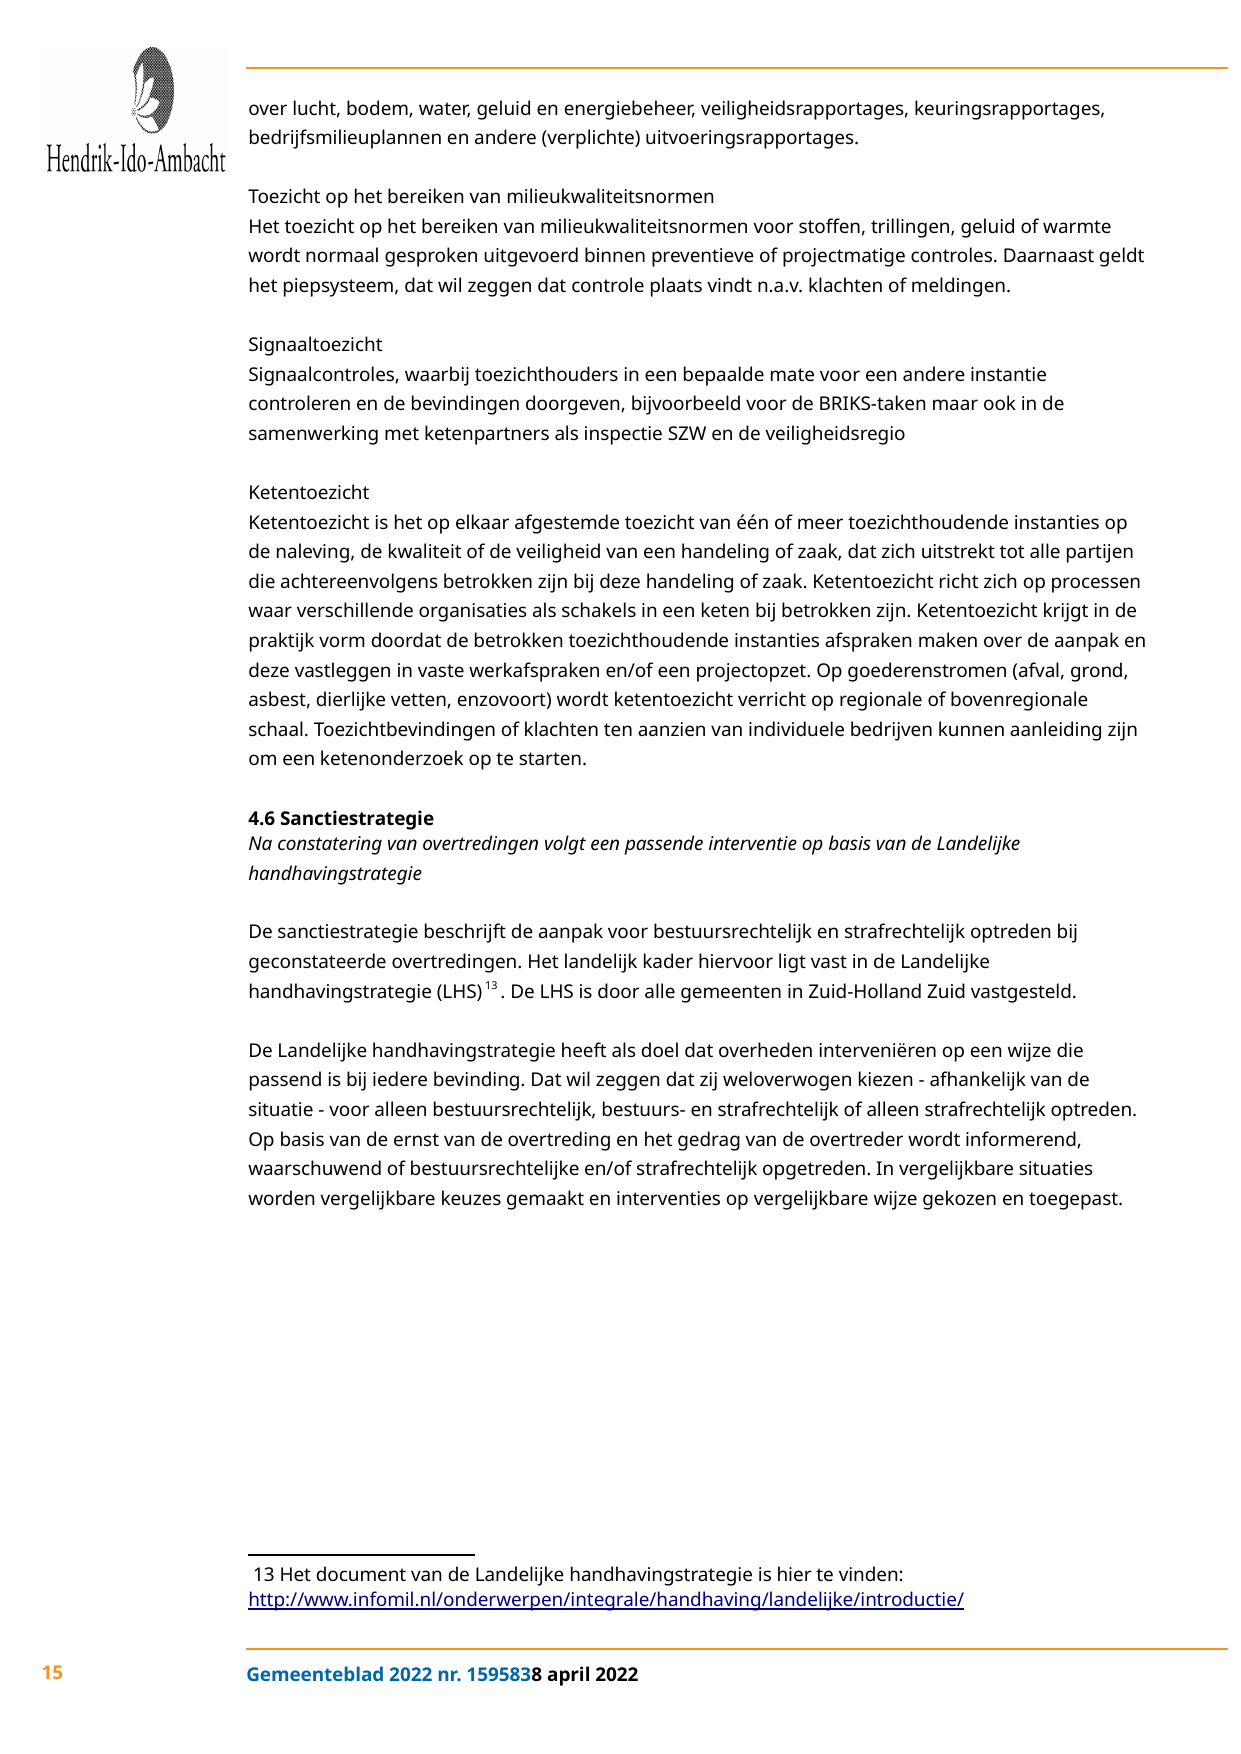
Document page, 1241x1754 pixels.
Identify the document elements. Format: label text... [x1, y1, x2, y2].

text Het document van de Landelijke handhavingstrategie is hier te vinden: http://www.infomil.nl/onderwerpen/integrale/handhaving/landelijke/introductie/ [248, 1561, 1152, 1612]
picture [41, 47, 231, 172]
text Signaalcontroles, waarbij toezichthouders in een bepaalde mate voor een andere instantie controleren en de bevindingen doorgeven, bijvoorbeeld voor de BRIKS-taken maar ook in de samenwerking met ketenpartners als inspectie SZW en de veiligheidsregio [248, 361, 1152, 446]
text Toezicht op het bereiken van milieukwaliteitsnormen [248, 183, 1152, 209]
text over lucht, bodem, water, geluid en energiebeheer, veiligheidsrapportages, keuringsrapportages, bedrijfsmilieuplannen en andere (verplichte) uitvoeringsrapportages. [248, 95, 1152, 150]
text Ketentoezicht [248, 479, 1152, 505]
text Ketentoezicht is het op elkaar afgestemde toezicht van één of meer toezichthoudende instanties op de naleving, de kwaliteit of de veiligheid van een handeling of zaak, dat zich uitstrekt tot alle partijen die achtereenvolgens betrokken zijn bij deze handeling of zaak. Ketentoezicht richt zich op processen waar verschillende organisaties als schakels in een keten bij betrokken zijn. Ketentoezicht krijgt in de praktijk vorm doordat de betrokken toezichthoudende instanties afspraken maken over de aanpak en deze vastleggen in vaste werkafspraken en/of een projectopzet. Op goederenstromen (afval, grond, asbest, dierlijke vetten, enzovoort) wordt ketentoezicht verricht op regionale of bovenregionale schaal. Toezichtbevindingen of klachten ten aanzien van individuele bedrijven kunnen aanleiding zijn om een ketenonderzoek op te starten. [248, 509, 1152, 771]
text De sanctiestrategie beschrijft de aanpak voor bestuursrechtelijk en strafrechtelijk optreden bij geconstateerde overtredingen. Het landelijk kader hiervoor ligt vast in de Landelijke handhavingstrategie (LHS). De LHS is door alle gemeenten in Zuid-Holland Zuid vastgesteld. [248, 919, 1152, 1004]
text De Landelijke handhavingstrategie heeft als doel dat overheden interveniëren op een wijze die passend is bij iedere bevinding. Dat wil zeggen dat zij weloverwogen kiezen - afhankelijk van de situatie - voor alleen bestuursrechtelijk, bestuurs- en strafrechtelijk of alleen strafrechtelijk optreden. Op basis van de ernst van de overtreding en het gedrag van de overtreder wordt informerend, waarschuwend of bestuursrechtelijke en/of strafrechtelijk opgetreden. In vergelijkbare situaties worden vergelijkbare keuzes gemaakt en interventies op vergelijkbare wijze gekozen en toegepast. [248, 1037, 1152, 1211]
text Het toezicht op het bereiken van milieukwaliteitsnormen voor stoffen, trillingen, geluid of warmte wordt normaal gesproken uitgevoerd binnen preventieve of projectmatige controles. Daarnaast geldt het piepsysteem, dat wil zeggen dat controle plaats vindt n.a.v. klachten of meldingen. [248, 213, 1152, 298]
text 4.6 Sanctiestrategie [248, 805, 1152, 831]
text Signaaltoezicht [248, 331, 1152, 357]
table_header Na constatering van overtredingen volgt een passende interventie op basis van de Landelijke handhavingstrategie [248, 831, 1152, 886]
